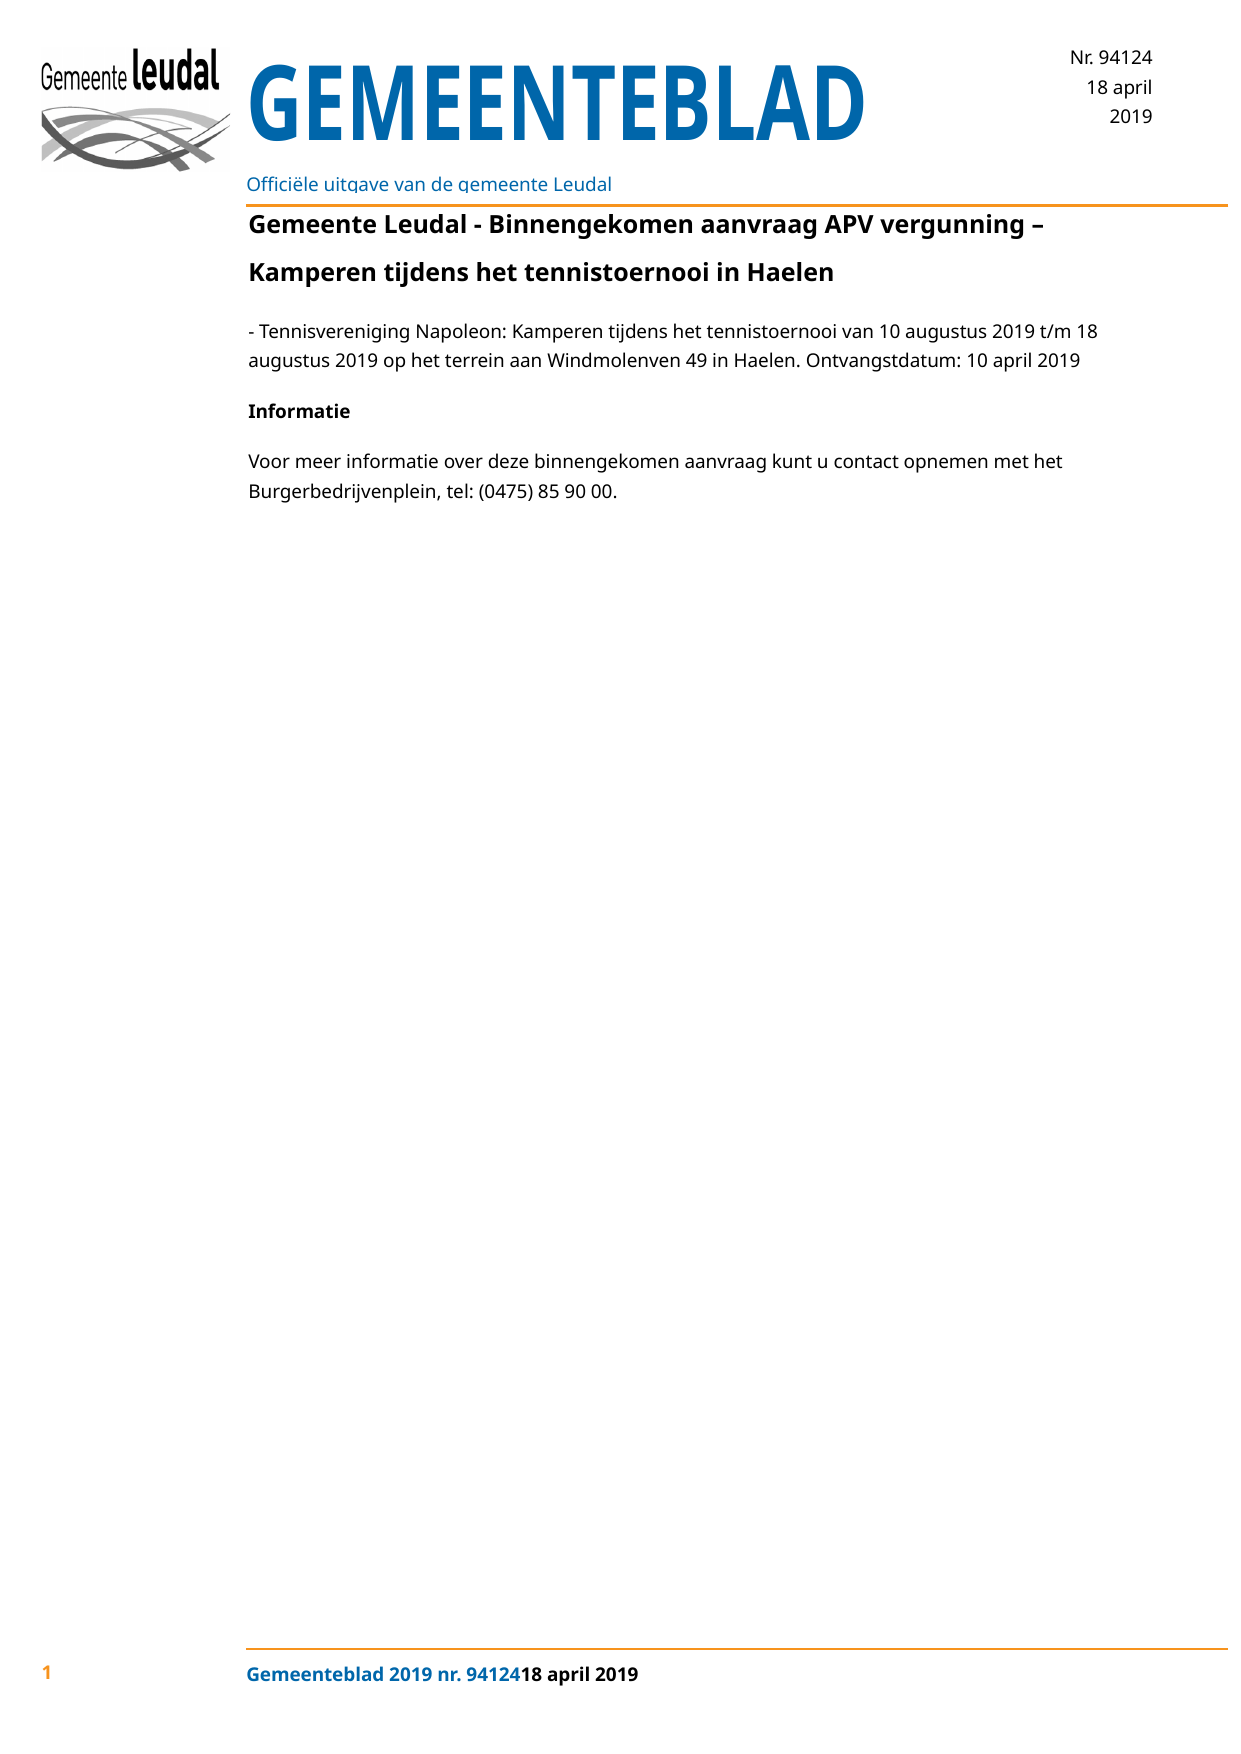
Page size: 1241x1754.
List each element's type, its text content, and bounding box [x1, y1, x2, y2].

text Gemeente Leudal - Binnengekomen aanvraag APV vergunning – Kamperen tijdens het tennistoernooi in Haelen [248, 207, 1152, 288]
text Informatie [248, 398, 1152, 424]
text Voor meer informatie over deze binnengekomen aanvraag kunt u contact opnemen met het Burgerbedrijvenplein, tel: (0475) 85 90 00. [248, 448, 1152, 504]
text - Tennisvereniging Napoleon: Kamperen tijdens het tennistoernooi van 10 augustus 2019 t/m 18 augustus 2019 op het terrein aan Windmolenven 49 in Haelen. Ontvangstdatum: 10 april 2019 [248, 318, 1152, 373]
picture [41, 47, 231, 172]
